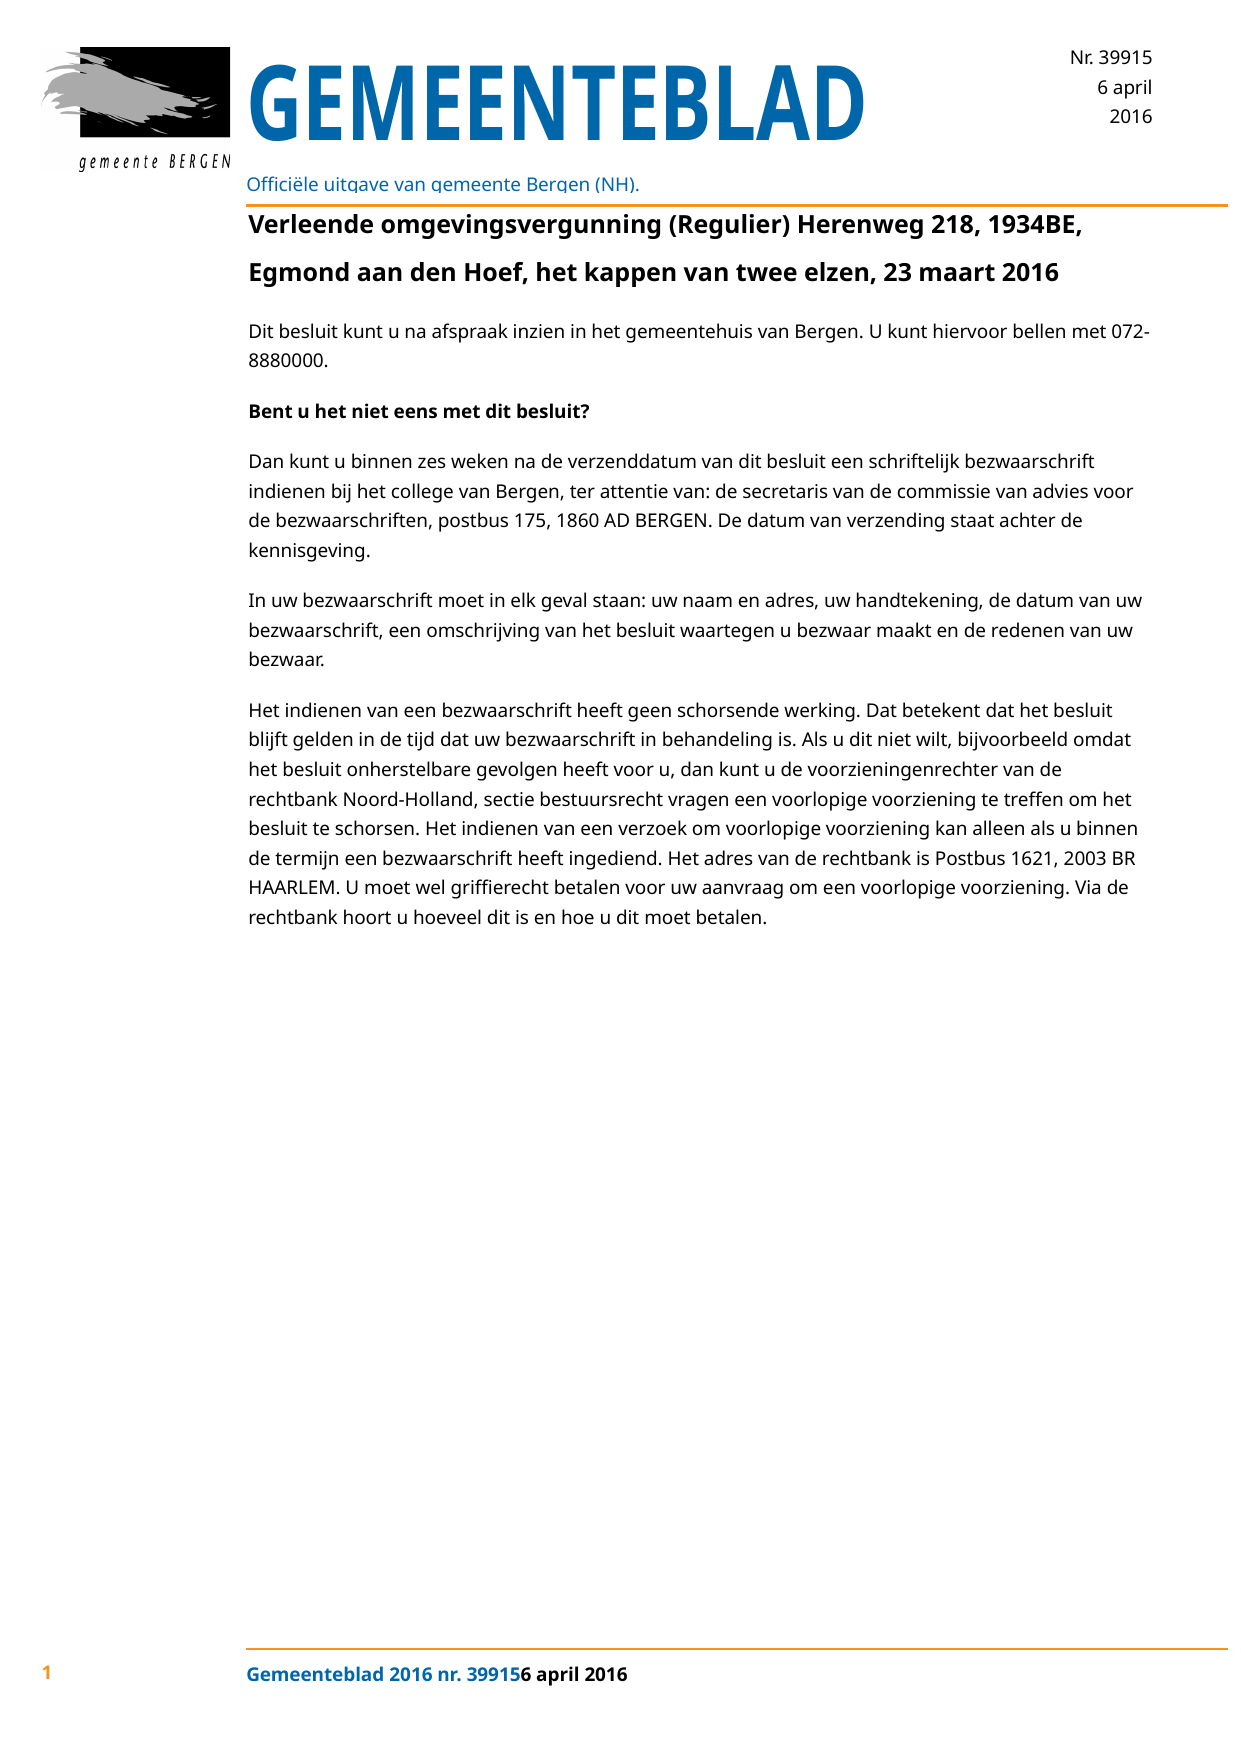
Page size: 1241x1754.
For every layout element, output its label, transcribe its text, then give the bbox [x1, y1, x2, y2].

picture [41, 47, 231, 172]
text Verleende omgevingsvergunning (Regulier) Herenweg 218, 1934BE, Egmond aan den Hoef, het kappen van twee elzen, 23 maart 2016 [248, 207, 1152, 288]
text In uw bezwaarschrift moet in elk geval staan: uw naam en adres, uw handtekening, de datum van uw bezwaarschrift, een omschrijving van het besluit waartegen u bezwaar maakt en de redenen van uw bezwaar. [248, 587, 1152, 672]
text Dit besluit kunt u na afspraak inzien in het gemeentehuis van Bergen. U kunt hiervoor bellen met 072-8880000. [248, 318, 1152, 373]
text Bent u het niet eens met dit besluit? [248, 398, 1152, 424]
text Dan kunt u binnen zes weken na de verzenddatum van dit besluit een schriftelijk bezwaarschrift indienen bij het college van Bergen, ter attentie van: de secretaris van de commissie van advies voor de bezwaarschriften, postbus 175, 1860 AD BERGEN. De datum van verzending staat achter de kennisgeving. [248, 448, 1152, 563]
text Het indienen van een bezwaarschrift heeft geen schorsende werking. Dat betekent dat het besluit blijft gelden in de tijd dat uw bezwaarschrift in behandeling is. Als u dit niet wilt, bijvoorbeeld omdat het besluit onherstelbare gevolgen heeft voor u, dan kunt u de voorzieningenrechter van de rechtbank Noord-Holland, sectie bestuursrecht vragen een voorlopige voorziening te treffen om het besluit te schorsen. Het indienen van een verzoek om voorlopige voorziening kan alleen als u binnen de termijn een bezwaarschrift heeft ingediend. Het adres van de rechtbank is Postbus 1621, 2003 BR HAARLEM. U moet wel griffierecht betalen voor uw aanvraag om een voorlopige voorziening. Via de rechtbank hoort u hoeveel dit is en hoe u dit moet betalen. [248, 697, 1152, 930]
